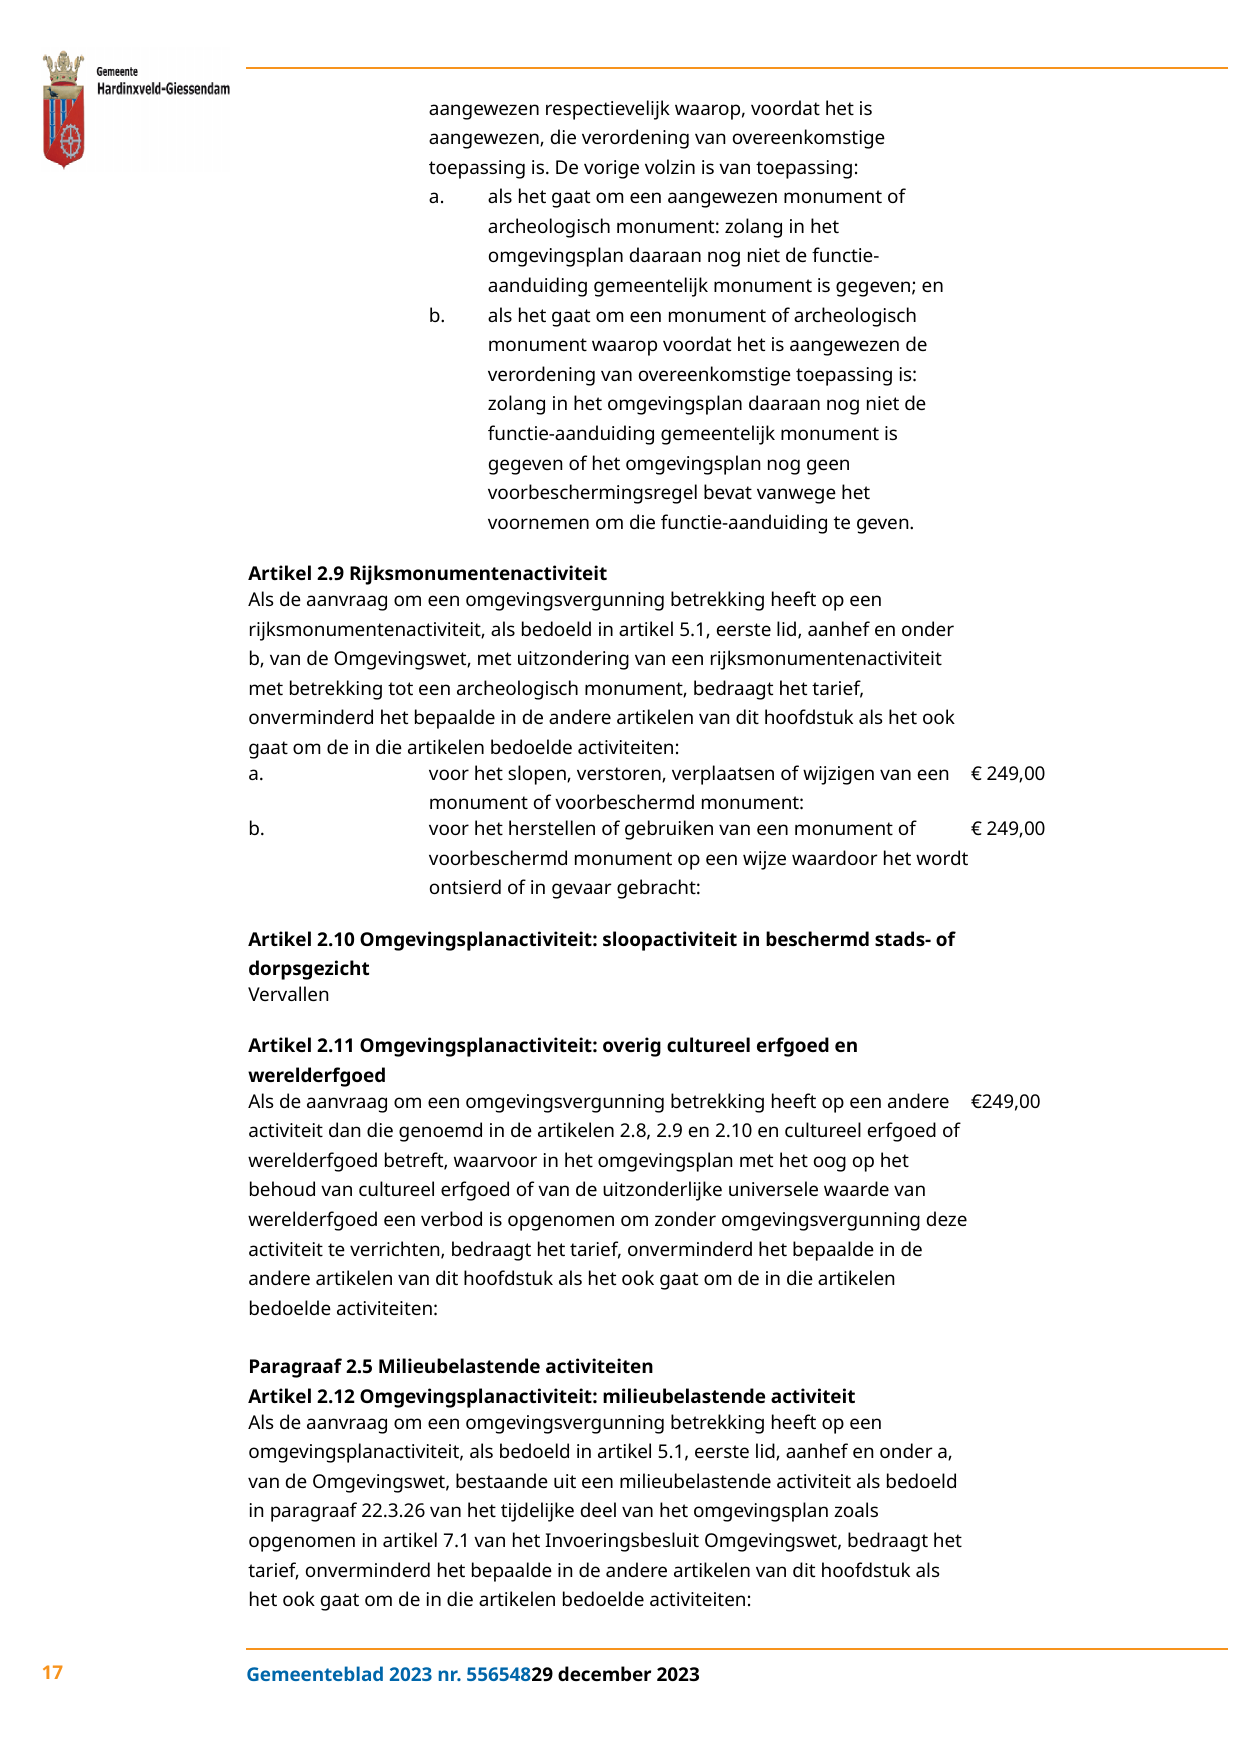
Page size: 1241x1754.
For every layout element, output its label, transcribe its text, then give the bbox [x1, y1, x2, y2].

table_cell [971, 560, 1152, 586]
table_cell Als de aanvraag om een omgevingsvergunning betrekking heeft op een rijksmonumentenactiviteit, als bedoeld in artikel 5.1, eerste lid, aanhef en onder b, van de Omgevingswet, met uitzondering van een rijksmonumentenactiviteit met betrekking tot een archeologisch monument, bedraagt het tarief, onverminderd het bepaalde in de andere artikelen van dit hoofdstuk als het ook gaat om de in die artikelen bedoelde activiteiten: [248, 586, 971, 760]
table_cell Artikel 2.9 Rijksmonumentenactiviteit [248, 560, 971, 586]
table_cell [964, 1409, 1152, 1612]
table_cell [248, 95, 429, 535]
picture [41, 47, 231, 172]
table_header [964, 1383, 1152, 1409]
table_cell [971, 926, 1152, 981]
table_cell [248, 535, 1152, 560]
text Paragraaf 2.5 Milieubelastende activiteiten [248, 1353, 1152, 1379]
table_cell [248, 900, 1152, 926]
table_cell [971, 1033, 1152, 1088]
table_cell Artikel 2.10 Omgevingsplanactiviteit: sloopactiviteit in beschermd stads- of dorpsgezicht [248, 926, 971, 981]
table_cell voor het herstellen of gebruiken van een monument of voorbeschermd monument op een wijze waardoor het wordt ontsierd of in gevaar gebracht: [429, 815, 971, 900]
table_cell aangewezen respectievelijk waarop, voordat het is aangewezen, die verordening van overeenkomstige toepassing is. De vorige volzin is van toepassing: als het gaat om een aangewezen monument of archeologisch monument: zolang in het omgevingsplan daaraan nog niet de functie-aanduiding gemeentelijk monument is gegeven; en als het gaat om een monument of archeologisch monument waarop voordat het is aangewezen de verordening van overeenkomstige toepassing is: zolang in het omgevingsplan daaraan nog niet de functie-aanduiding gemeentelijk monument is gegeven of het omgevingsplan nog geen voorbeschermingsregel bevat vanwege het voornemen om die functie-aanduiding te geven. [429, 95, 971, 535]
table_cell [971, 981, 1152, 1007]
table_cell Als de aanvraag om een omgevingsvergunning betrekking heeft op een omgevingsplanactiviteit, als bedoeld in artikel 5.1, eerste lid, aanhef en onder a, van de Omgevingswet, bestaande uit een milieubelastende activiteit als bedoeld in paragraaf 22.3.26 van het tijdelijke deel van het omgevingsplan zoals opgenomen in artikel 7.1 van het Invoeringsbesluit Omgevingswet, bedraagt het tarief, onverminderd het bepaalde in de andere artikelen van dit hoofdstuk als het ook gaat om de in die artikelen bedoelde activiteiten: [248, 1409, 964, 1612]
table_cell €249,00 [971, 1088, 1152, 1321]
table_cell [248, 1007, 1152, 1032]
table_cell [971, 95, 1152, 535]
table_cell € 249,00 [971, 815, 1152, 900]
table_cell Artikel 2.11 Omgevingsplanactiviteit: overig cultureel erfgoed en werelderfgoed [248, 1033, 971, 1088]
table_cell Als de aanvraag om een omgevingsvergunning betrekking heeft op een andere activiteit dan die genoemd in de artikelen 2.8, 2.9 en 2.10 en cultureel erfgoed of werelderfgoed betreft, waarvoor in het omgevingsplan met het oog op het behoud van cultureel erfgoed of van de uitzonderlijke universele waarde van werelderfgoed een verbod is opgenomen om zonder omgevingsvergunning deze activiteit te verrichten, bedraagt het tarief, onverminderd het bepaalde in de andere artikelen van dit hoofdstuk als het ook gaat om de in die artikelen bedoelde activiteiten: [248, 1088, 971, 1321]
table_cell Vervallen [248, 981, 971, 1007]
table_header Artikel 2.12 Omgevingsplanactiviteit: milieubelastende activiteit [248, 1383, 964, 1409]
table_cell € 249,00 [971, 760, 1152, 815]
table_cell a. [248, 760, 429, 815]
table_cell b. [248, 815, 429, 900]
table_cell voor het slopen, verstoren, verplaatsen of wijzigen van een monument of voorbeschermd monument: [429, 760, 971, 815]
table_cell [971, 586, 1152, 760]
